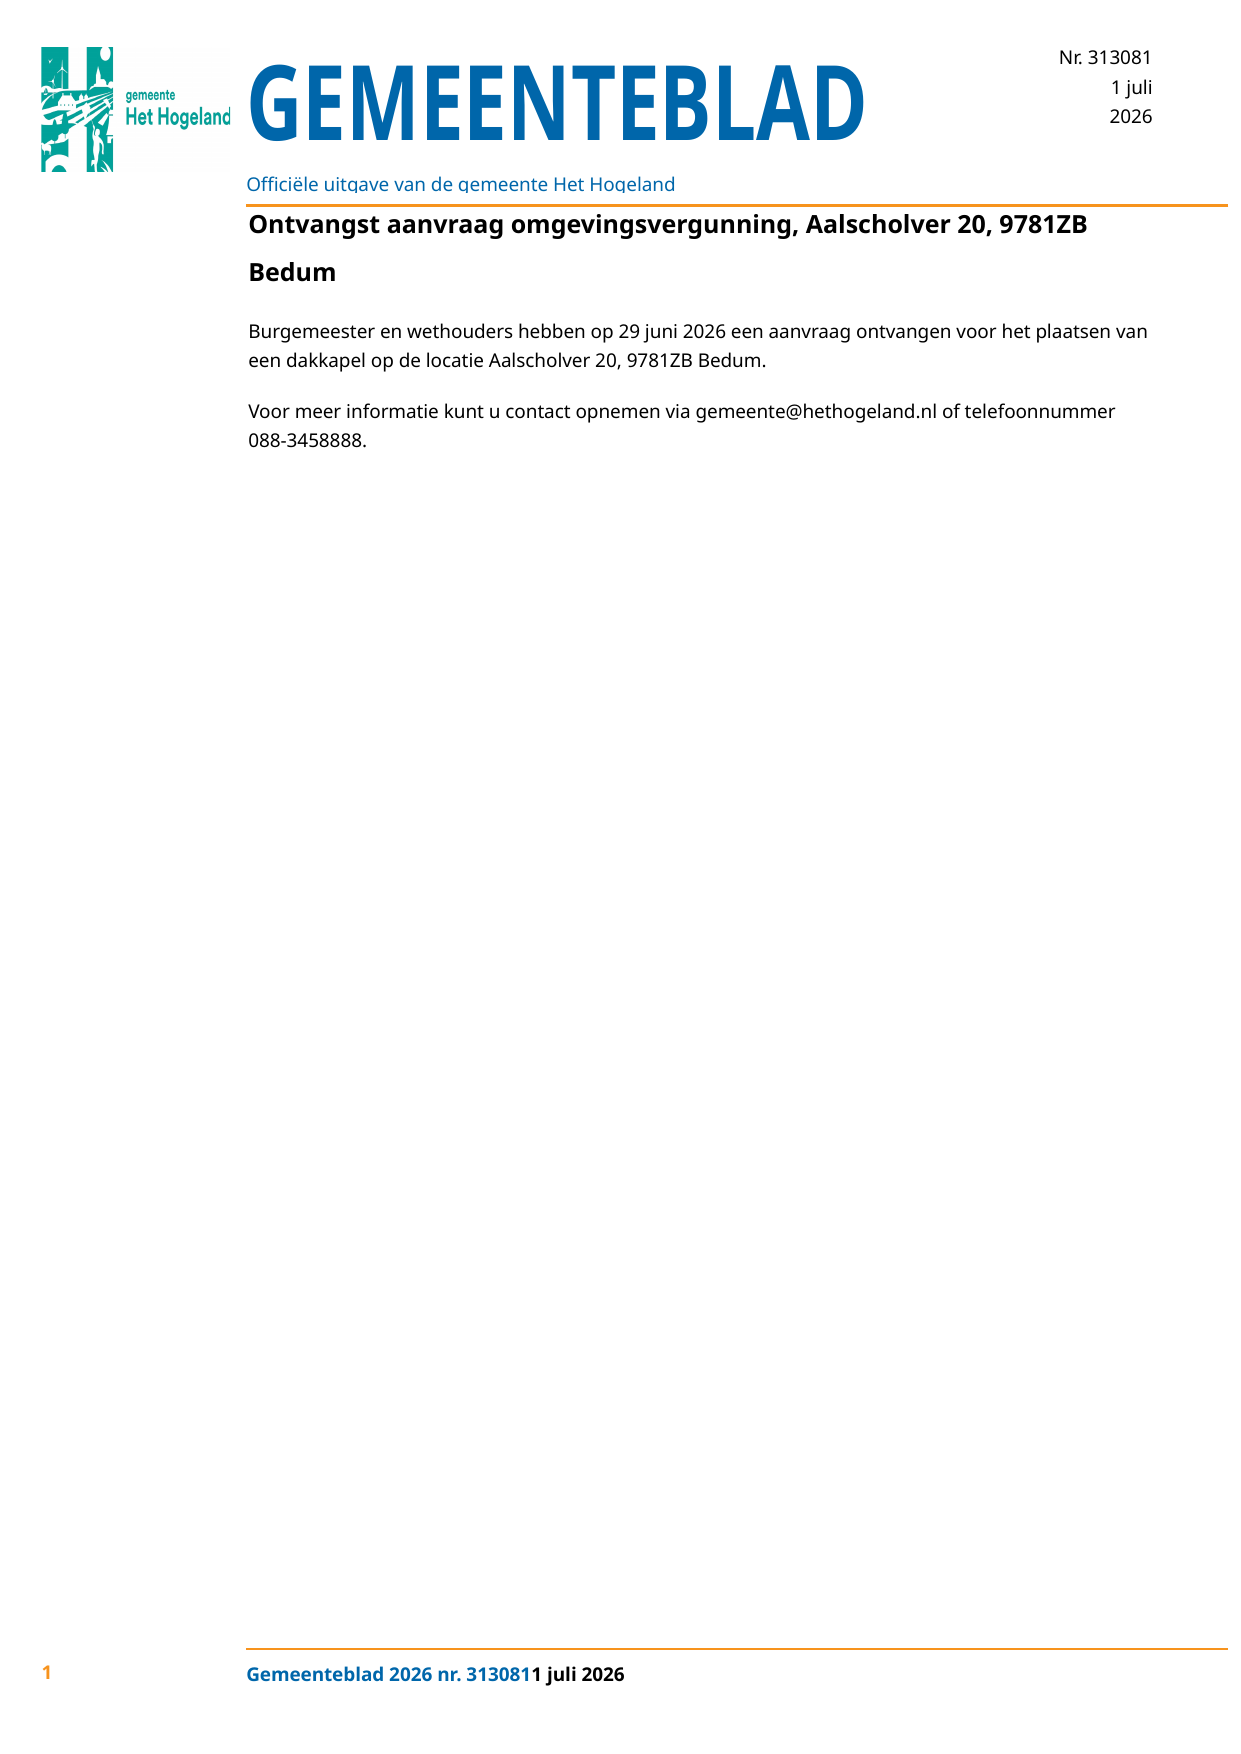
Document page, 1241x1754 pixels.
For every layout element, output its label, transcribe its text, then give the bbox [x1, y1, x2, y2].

text Voor meer informatie kunt u contact opnemen via gemeente@hethogeland.nl of telefoonnummer 088-3458888. [248, 398, 1152, 453]
text Ontvangst aanvraag omgevingsvergunning, Aalscholver 20, 9781ZB Bedum [248, 207, 1152, 288]
text Burgemeester en wethouders hebben op 29 juni 2026 een aanvraag ontvangen voor het plaatsen van een dakkapel op de locatie Aalscholver 20, 9781ZB Bedum. [248, 318, 1152, 373]
picture [41, 47, 231, 172]
